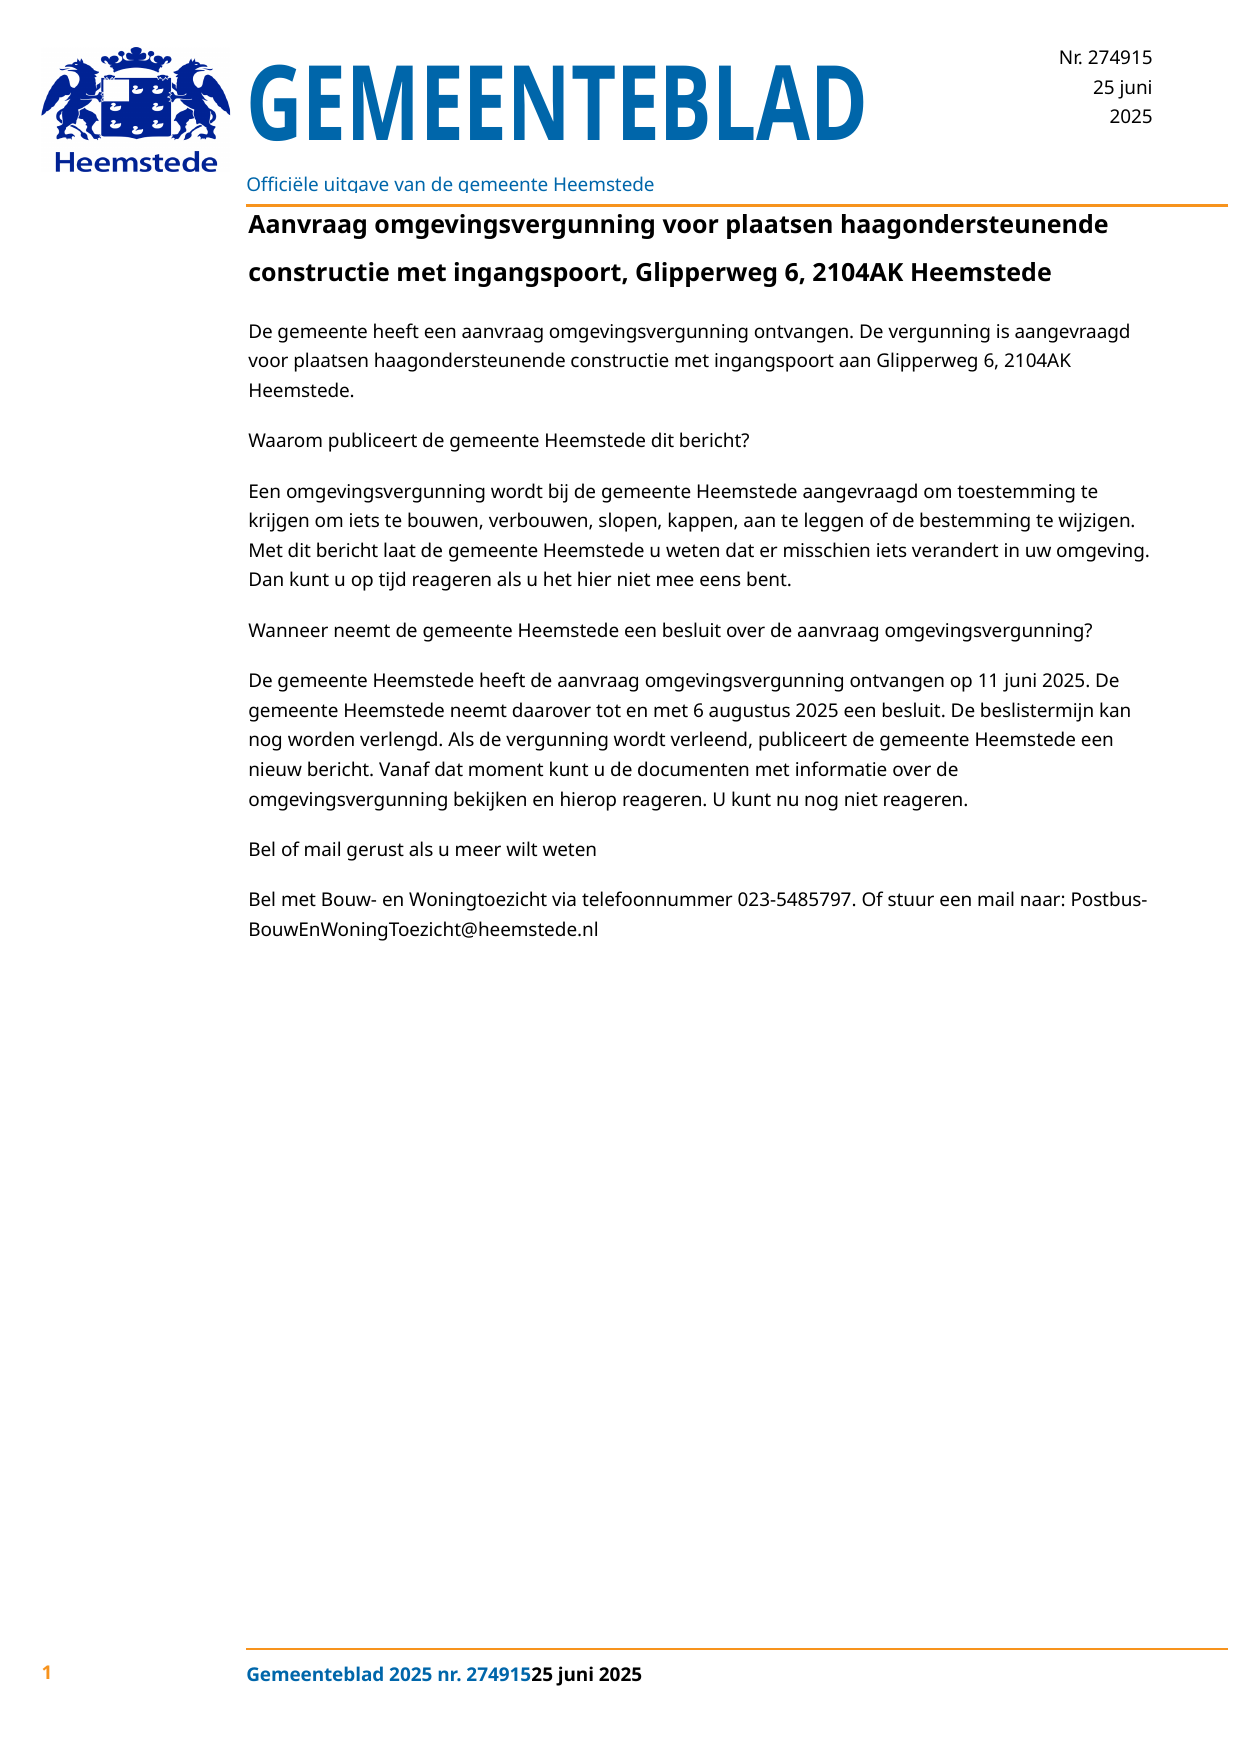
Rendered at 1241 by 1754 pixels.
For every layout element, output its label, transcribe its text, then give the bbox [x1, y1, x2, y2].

text Een omgevingsvergunning wordt bij de gemeente Heemstede aangevraagd om toestemming te krijgen om iets te bouwen, verbouwen, slopen, kappen, aan te leggen of de bestemming te wijzigen. Met dit bericht laat de gemeente Heemstede u weten dat er misschien iets verandert in uw omgeving. Dan kunt u op tijd reageren als u het hier niet mee eens bent. [248, 478, 1152, 592]
text De gemeente heeft een aanvraag omgevingsvergunning ontvangen. De vergunning is aangevraagd voor plaatsen haagondersteunende constructie met ingangspoort aan Glipperweg 6, 2104AK Heemstede. [248, 318, 1152, 403]
text Bel of mail gerust als u meer wilt weten [248, 836, 1152, 862]
text Waarom publiceert de gemeente Heemstede dit bericht? [248, 427, 1152, 453]
picture [41, 47, 231, 172]
text Bel met Bouw- en Woningtoezicht via telefoonnummer 023-5485797. Of stuur een mail naar: Postbus-BouwEnWoningToezicht@heemstede.nl [248, 887, 1152, 942]
text Wanneer neemt de gemeente Heemstede een besluit over de aanvraag omgevingsvergunning? [248, 617, 1152, 643]
text De gemeente Heemstede heeft de aanvraag omgevingsvergunning ontvangen op 11 juni 2025. De gemeente Heemstede neemt daarover tot en met 6 augustus 2025 een besluit. De beslistermijn kan nog worden verlengd. Als de vergunning wordt verleend, publiceert de gemeente Heemstede een nieuw bericht. Vanaf dat moment kunt u de documenten met informatie over de omgevingsvergunning bekijken en hierop reageren. U kunt nu nog niet reageren. [248, 667, 1152, 812]
text Aanvraag omgevingsvergunning voor plaatsen haagondersteunende constructie met ingangspoort, Glipperweg 6, 2104AK Heemstede [248, 207, 1152, 288]
